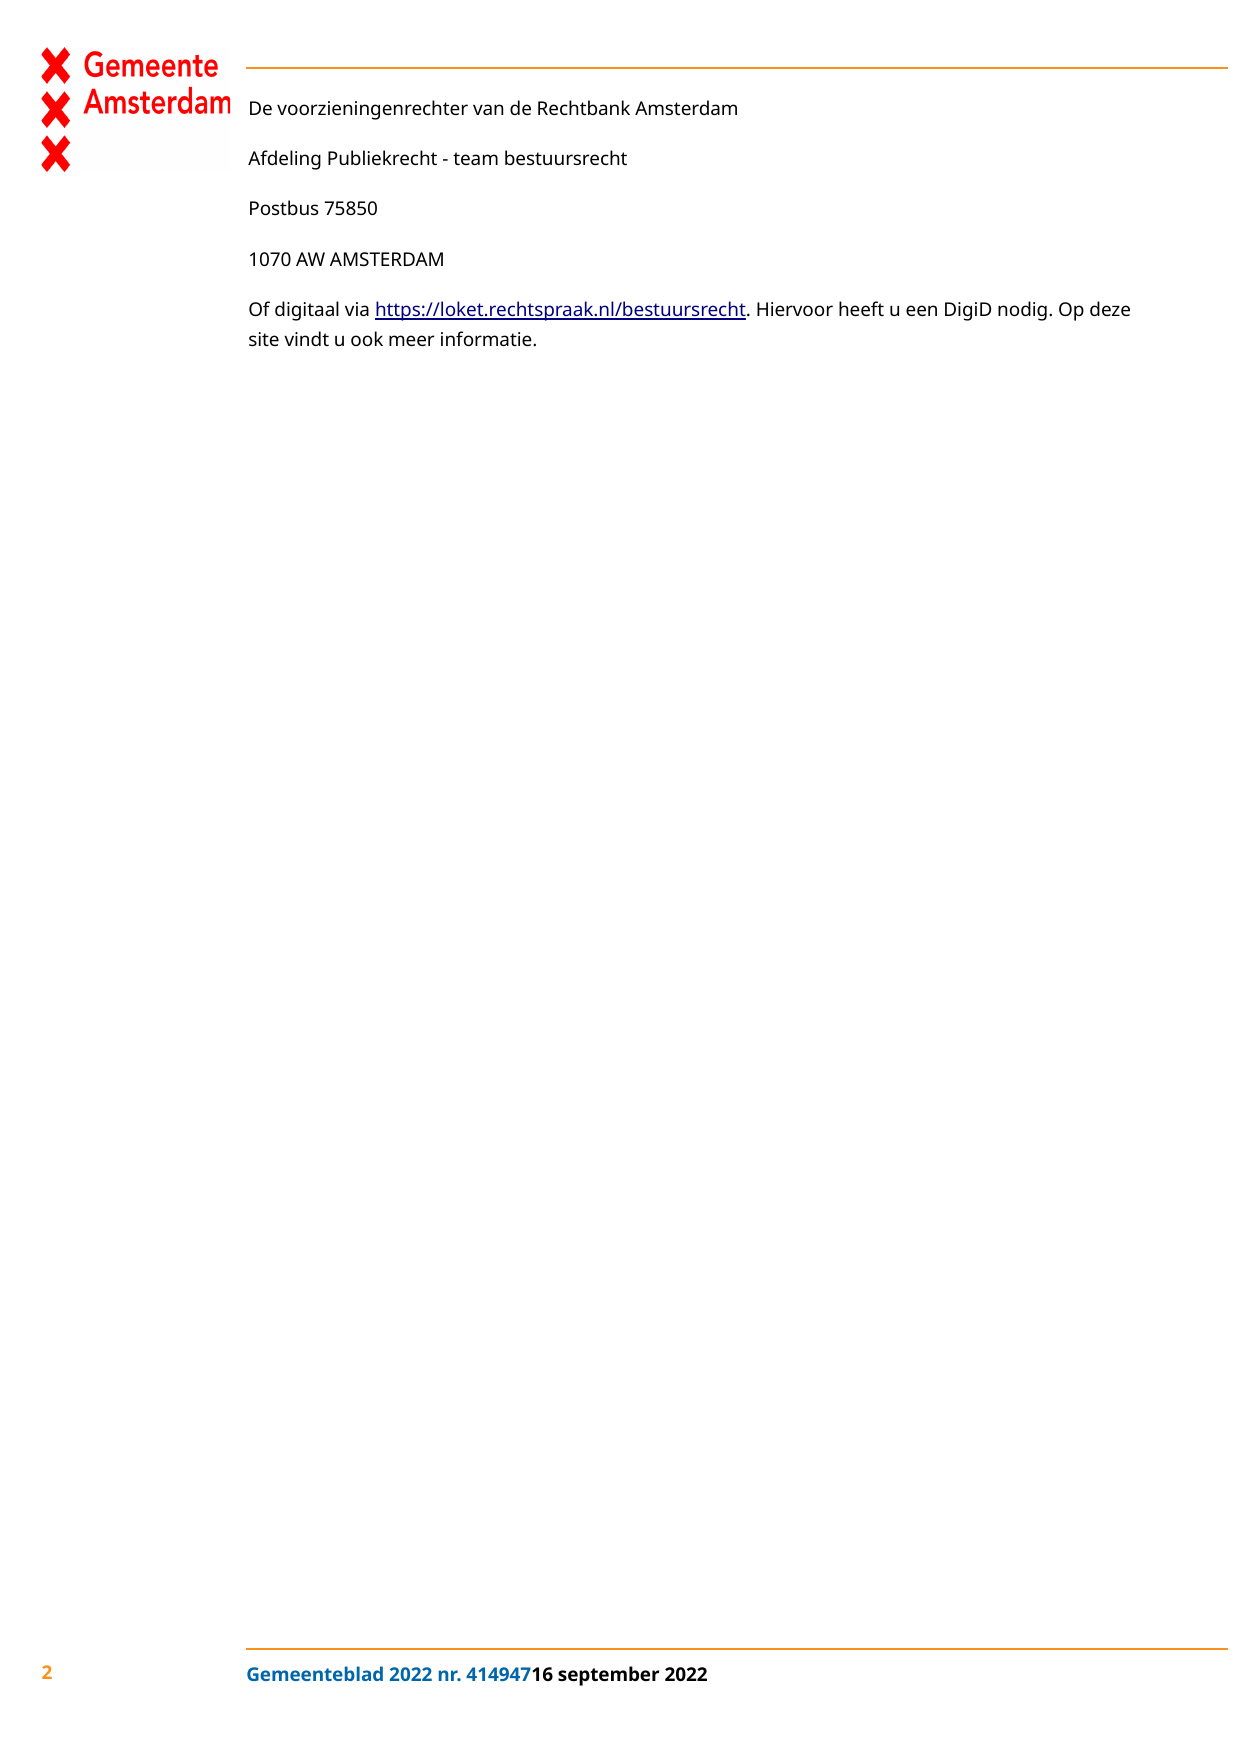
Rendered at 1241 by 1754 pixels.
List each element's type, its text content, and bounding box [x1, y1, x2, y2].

text 1070 AW AMSTERDAM [248, 246, 1152, 272]
text Postbus 75850 [248, 196, 1152, 221]
text Afdeling Publiekrecht - team bestuursrecht [248, 145, 1152, 171]
picture [41, 47, 231, 172]
text Of digitaal via https://loket.rechtspraak.nl/bestuursrecht. Hiervoor heeft u een DigiD nodig. Op deze site vindt u ook meer informatie. [248, 296, 1152, 352]
text De voorzieningenrechter van de Rechtbank Amsterdam [248, 95, 1152, 121]
